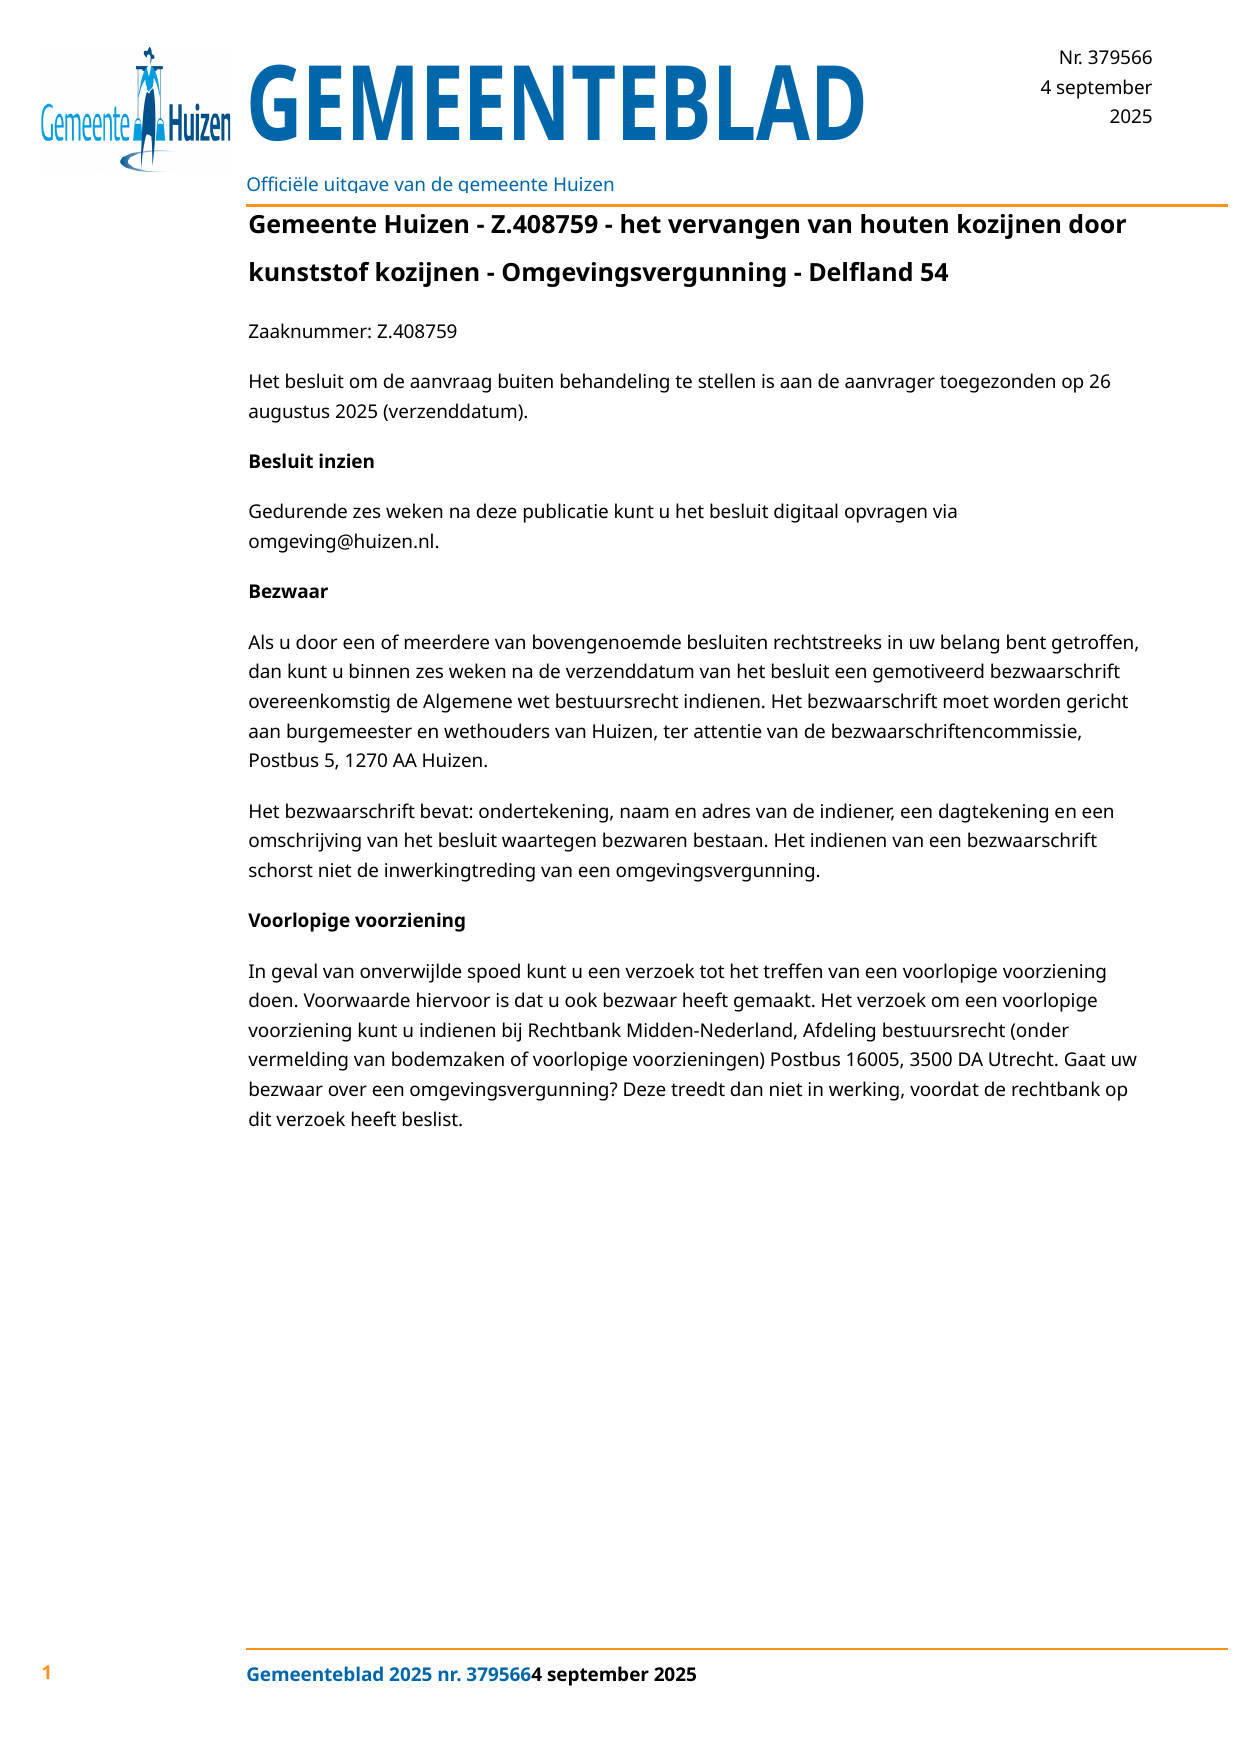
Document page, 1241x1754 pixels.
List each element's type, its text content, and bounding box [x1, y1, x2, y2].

text Bezwaar [248, 579, 1152, 604]
text Het besluit om de aanvraag buiten behandeling te stellen is aan de aanvrager toegezonden op 26 augustus 2025 (verzenddatum). [248, 368, 1152, 424]
text In geval van onverwijlde spoed kunt u een verzoek tot het treffen van een voorlopige voorziening doen. Voorwaarde hiervoor is dat u ook bezwaar heeft gemaakt. Het verzoek om een voorlopige voorziening kunt u indienen bij Rechtbank Midden-Nederland, Afdeling bestuursrecht (onder vermelding van bodemzaken of voorlopige voorzieningen) Postbus 16005, 3500 DA Utrecht. Gaat uw bezwaar over een omgevingsvergunning? Deze treedt dan niet in werking, voordat de rechtbank op dit verzoek heeft beslist. [248, 958, 1152, 1132]
picture [41, 47, 231, 172]
text Het bezwaarschrift bevat: ondertekening, naam en adres van de indiener, een dagtekening en een omschrijving van het besluit waartegen bezwaren bestaan. Het indienen van een bezwaarschrift schorst niet de inwerkingtreding van een omgevingsvergunning. [248, 798, 1152, 883]
text Gemeente Huizen - Z.408759 - het vervangen van houten kozijnen door kunststof kozijnen - Omgevingsvergunning - Delfland 54 [248, 207, 1152, 288]
text Besluit inzien [248, 448, 1152, 474]
text Zaaknummer: Z.408759 [248, 318, 1152, 344]
text Voorlopige voorziening [248, 907, 1152, 933]
text Als u door een of meerdere van bovengenoemde besluiten rechtstreeks in uw belang bent getroffen, dan kunt u binnen zes weken na de verzenddatum van het besluit een gemotiveerd bezwaarschrift overeenkomstig de Algemene wet bestuursrecht indienen. Het bezwaarschrift moet worden gericht aan burgemeester en wethouders van Huizen, ter attentie van de bezwaarschriftencommissie, Postbus 5, 1270 AA Huizen. [248, 629, 1152, 773]
text Gedurende zes weken na deze publicatie kunt u het besluit digitaal opvragen via omgeving@huizen.nl. [248, 499, 1152, 554]
